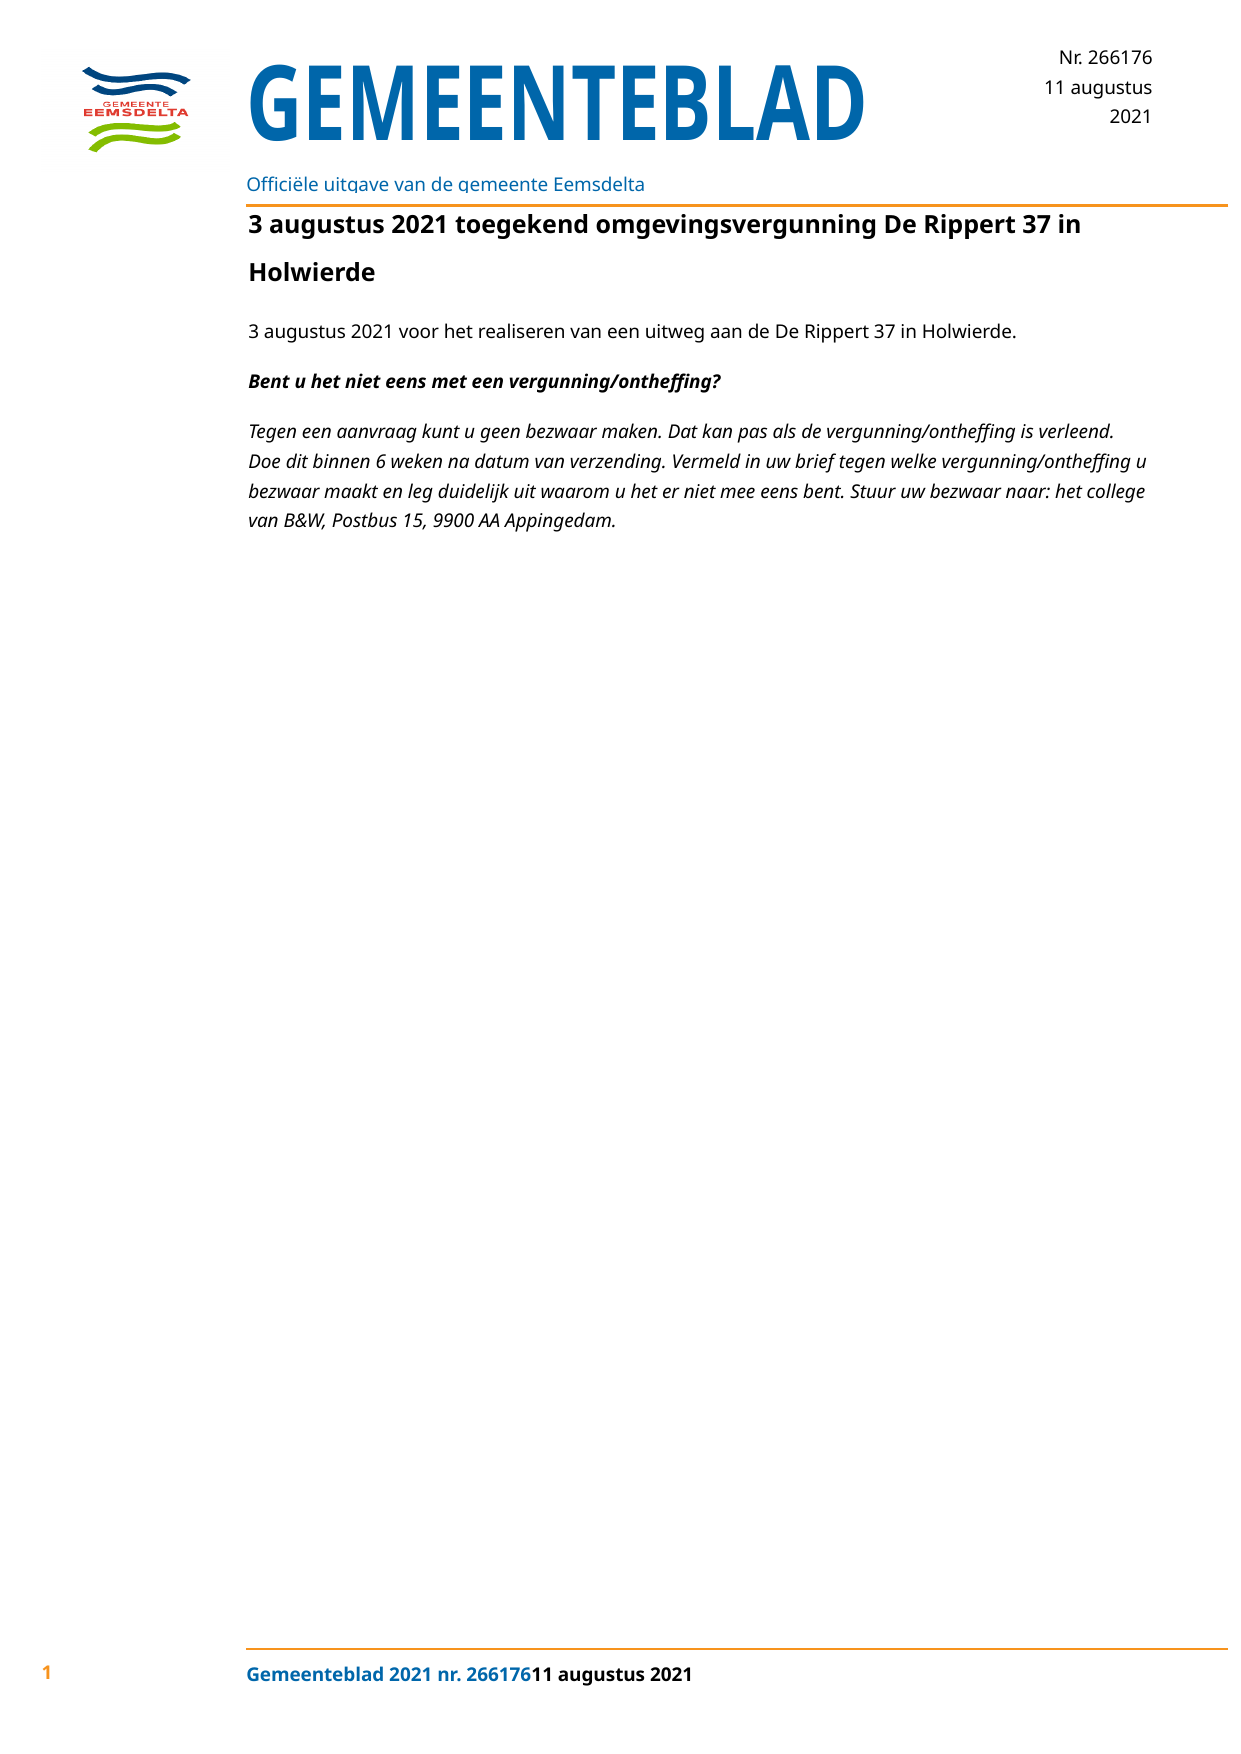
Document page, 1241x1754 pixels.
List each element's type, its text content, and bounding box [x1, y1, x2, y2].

picture [41, 47, 231, 172]
text Tegen een aanvraag kunt u geen bezwaar maken. Dat kan pas als de vergunning/ontheffing is verleend. Doe dit binnen 6 weken na datum van verzending. Vermeld in uw brief tegen welke vergunning/ontheffing u bezwaar maakt en leg duidelijk uit waarom u het er niet mee eens bent. Stuur uw bezwaar naar: het college van B&W, Postbus 15, 9900 AA Appingedam. [248, 419, 1152, 533]
text Bent u het niet eens met een vergunning/ontheffing? [248, 368, 1152, 394]
text 3 augustus 2021 toegekend omgevingsvergunning De Rippert 37 in Holwierde [248, 207, 1152, 288]
text 3 augustus 2021 voor het realiseren van een uitweg aan de De Rippert 37 in Holwierde. [248, 318, 1152, 344]
